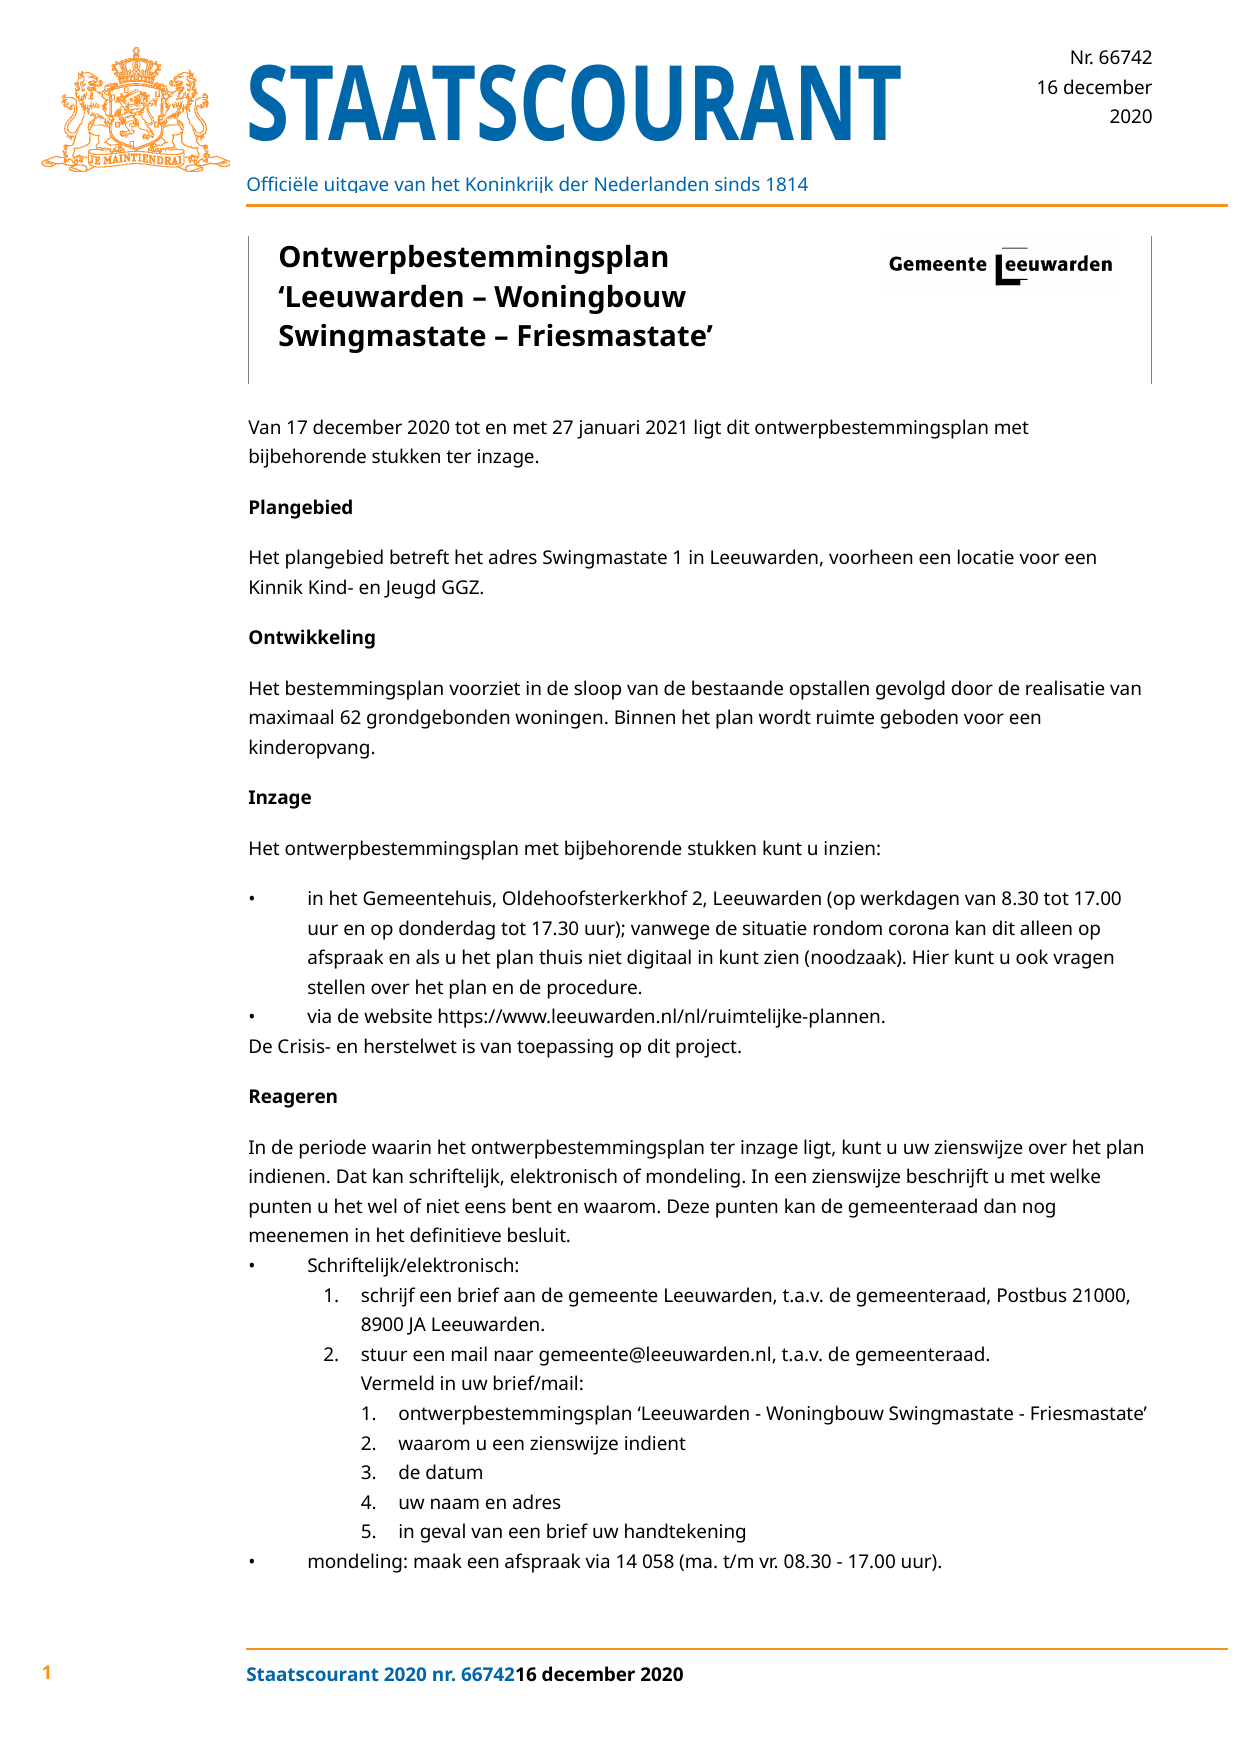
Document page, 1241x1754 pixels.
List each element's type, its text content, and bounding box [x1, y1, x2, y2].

list Vermeld in uw brief/mail: [323, 1371, 1152, 1396]
picture [41, 47, 231, 172]
list via de website https://www.leeuwarden.nl/nl/ruimtelijke-plannen. [248, 1003, 1152, 1029]
list in het Gemeentehuis, Oldehoofsterkerkhof 2, Leeuwarden (op werkdagen van 8.30 tot 17.00 uur en op donderdag tot 17.30 uur); vanwege de situatie rondom corona kan dit alleen op afspraak en als u het plan thuis niet digitaal in kunt zien (noodzaak). Hier kunt u ook vragen stellen over het plan en de procedure. [248, 885, 1152, 1000]
list mondeling: maak een afspraak via 14 058 (ma. t/m vr. 08.30 - 17.00 uur). [248, 1548, 1152, 1574]
picture [882, 236, 1119, 297]
list in geval van een brief uw handtekening [361, 1518, 1152, 1544]
text In de periode waarin het ontwerpbestemmingsplan ter inzage ligt, kunt u uw zienswijze over het plan indienen. Dat kan schriftelijk, elektronisch of mondeling. In een zienswijze beschrijft u met welke punten u het wel of niet eens bent en waarom. Deze punten kan de gemeenteraad dan nog meenemen in het definitieve besluit. [248, 1134, 1152, 1248]
list Schriftelijk/elektronisch: [248, 1252, 1152, 1278]
list ontwerpbestemmingsplan ‘Leeuwarden - Woningbouw Swingmastate - Friesmastate’ [361, 1400, 1152, 1426]
text Het plangebied betreft het adres Swingmastate 1 in Leeuwarden, voorheen een locatie voor een Kinnik Kind- en Jeugd GGZ. [248, 544, 1152, 600]
table_header Ontwerpbestemmingsplan ‘Leeuwarden – Woningbouw Swingmastate – Friesmastate’ [249, 236, 850, 384]
text Ontwikkeling [248, 624, 1152, 650]
text De Crisis- en herstelwet is van toepassing op dit project. [248, 1033, 1152, 1059]
list uw naam en adres [361, 1489, 1152, 1515]
text Het ontwerpbestemmingsplan met bijbehorende stukken kunt u inzien: [248, 835, 1152, 861]
list waarom u een zienswijze indient [361, 1430, 1152, 1456]
list stuur een mail naar gemeente@leeuwarden.nl, t.a.v. de gemeenteraad. [323, 1341, 1152, 1367]
text Reageren [248, 1083, 1152, 1109]
list de datum [361, 1459, 1152, 1485]
table_header [850, 236, 1151, 384]
text Van 17 december 2020 tot en met 27 januari 2021 ligt dit ontwerpbestemmingsplan met bijbehorende stukken ter inzage. [248, 414, 1152, 469]
text Plangebied [248, 494, 1152, 520]
text Inzage [248, 784, 1152, 810]
text Het bestemmingsplan voorziet in de sloop van de bestaande opstallen gevolgd door de realisatie van maximaal 62 grondgebonden woningen. Binnen het plan wordt ruimte geboden voor een kinderopvang. [248, 675, 1152, 760]
list schrijf een brief aan de gemeente Leeuwarden, t.a.v. de gemeenteraad, Postbus 21000, 8900 JA Leeuwarden. [323, 1282, 1152, 1337]
